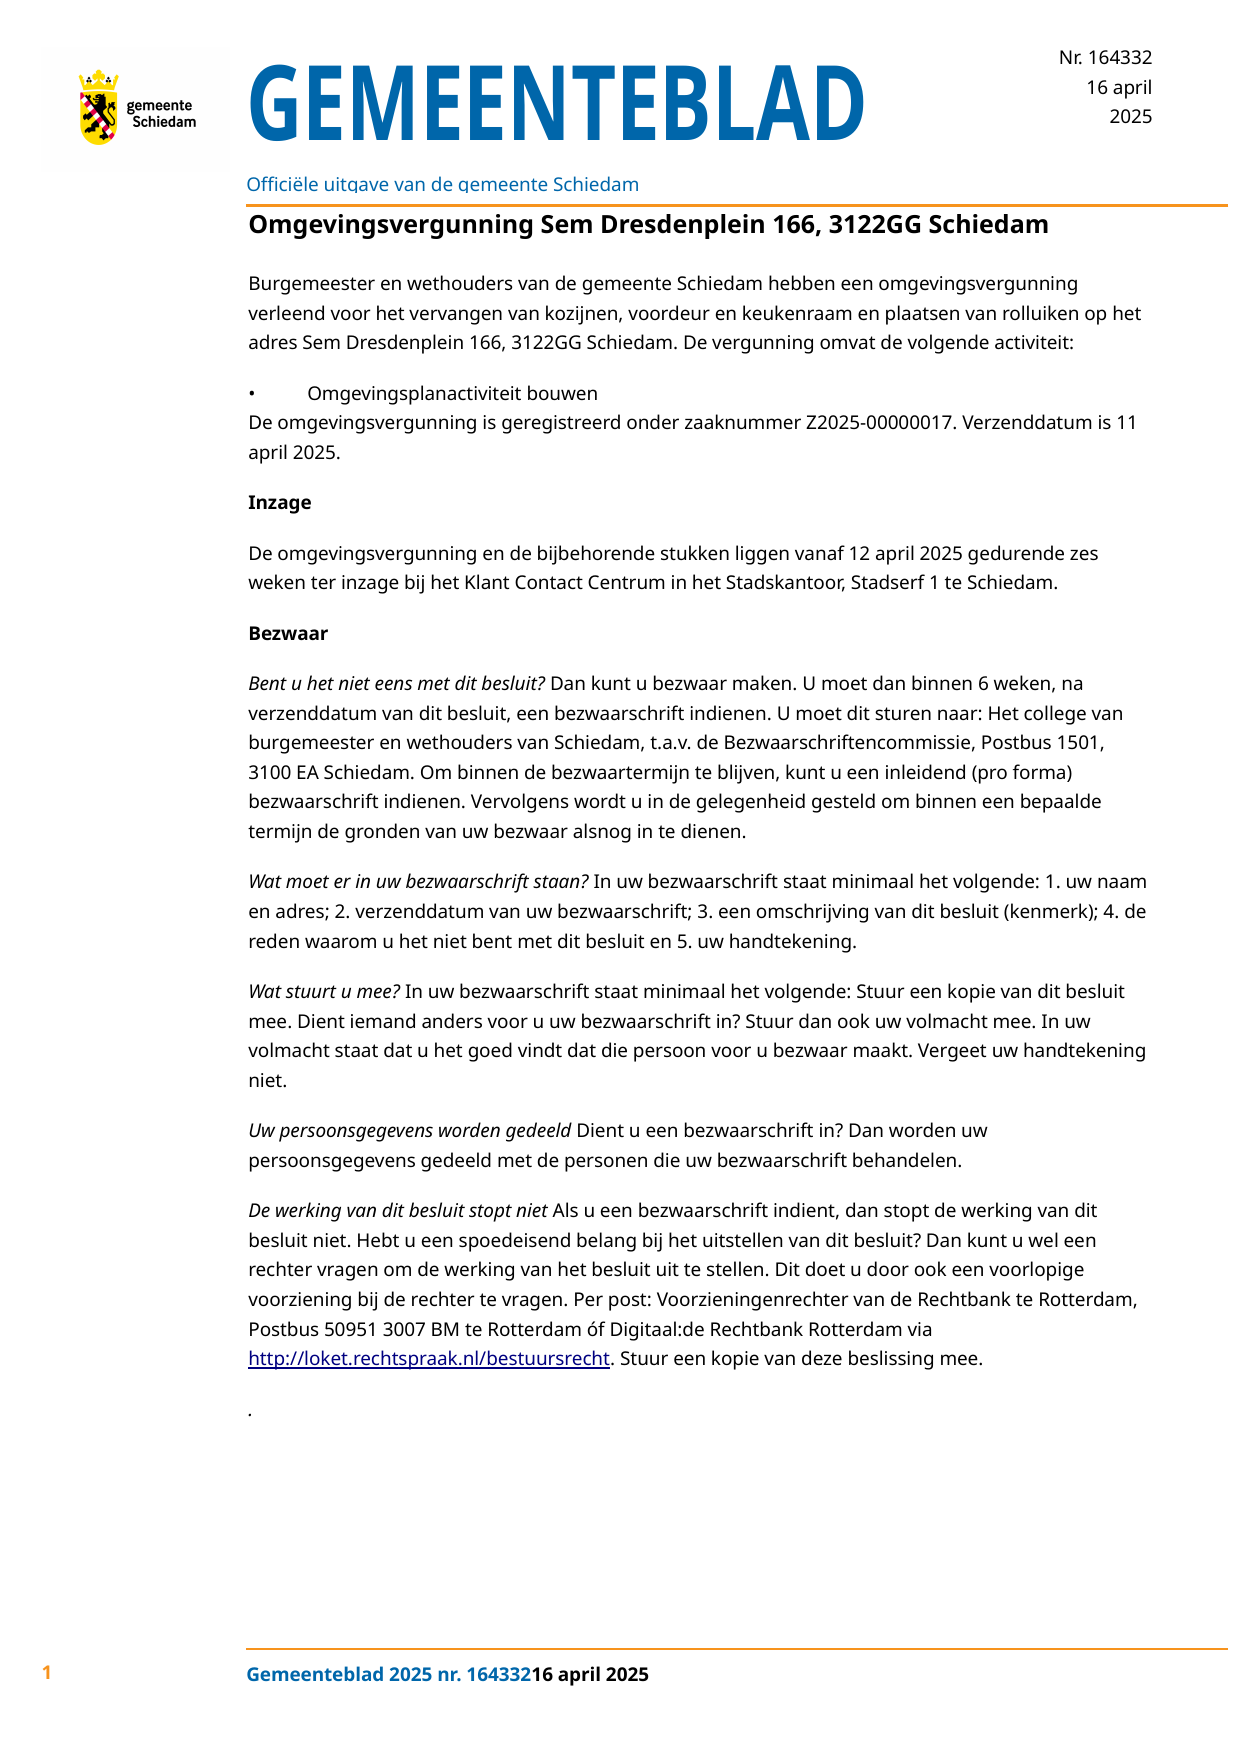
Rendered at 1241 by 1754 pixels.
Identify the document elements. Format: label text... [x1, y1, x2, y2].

picture [41, 47, 231, 172]
list Omgevingsplanactiviteit bouwen [248, 380, 1152, 406]
text Wat moet er in uw bezwaarschrift staan? In uw bezwaarschrift staat minimaal het volgende: 1. uw naam en adres; 2. verzenddatum van uw bezwaarschrift; 3. een omschrijving van dit besluit (kenmerk); 4. de reden waarom u het niet bent met dit besluit en 5. uw handtekening. [248, 869, 1152, 953]
text Bezwaar [248, 620, 1152, 646]
text Inzage [248, 489, 1152, 515]
text Burgemeester en wethouders van de gemeente Schiedam hebben een omgevingsvergunning verleend voor het vervangen van kozijnen, voordeur en keukenraam en plaatsen van rolluiken op het adres Sem Dresdenplein 166, 3122GG Schiedam. De vergunning omvat de volgende activiteit: [248, 270, 1152, 355]
text . [248, 1396, 1152, 1421]
text Omgevingsvergunning Sem Dresdenplein 166, 3122GG Schiedam [248, 207, 1152, 241]
text Wat stuurt u mee? In uw bezwaarschrift staat minimaal het volgende: Stuur een kopie van dit besluit mee. Dient iemand anders voor u uw bezwaarschrift in? Stuur dan ook uw volmacht mee. In uw volmacht staat dat u het goed vindt dat die persoon voor u bezwaar maakt. Vergeet uw handtekening niet. [248, 978, 1152, 1093]
text Uw persoonsgegevens worden gedeeld Dient u een bezwaarschrift in? Dan worden uw persoonsgegevens gedeeld met de personen die uw bezwaarschrift behandelen. [248, 1117, 1152, 1173]
text De omgevingsvergunning en de bijbehorende stukken liggen vanaf 12 april 2025 gedurende zes weken ter inzage bij het Klant Contact Centrum in het Stadskantoor, Stadserf 1 te Schiedam. [248, 540, 1152, 595]
text Bent u het niet eens met dit besluit? Dan kunt u bezwaar maken. U moet dan binnen 6 weken, na verzenddatum van dit besluit, een bezwaarschrift indienen. U moet dit sturen naar: Het college van burgemeester en wethouders van Schiedam, t.a.v. de Bezwaarschriftencommissie, Postbus 1501, 3100 EA Schiedam. Om binnen de bezwaartermijn te blijven, kunt u een inleidend (pro forma) bezwaarschrift indienen. Vervolgens wordt u in de gelegenheid gesteld om binnen een bepaalde termijn de gronden van uw bezwaar alsnog in te dienen. [248, 670, 1152, 844]
text De werking van dit besluit stopt niet Als u een bezwaarschrift indient, dan stopt de werking van dit besluit niet. Hebt u een spoedeisend belang bij het uitstellen van dit besluit? Dan kunt u wel een rechter vragen om de werking van het besluit uit te stellen. Dit doet u door ook een voorlopige voorziening bij de rechter te vragen. Per post: Voorzieningenrechter van de Rechtbank te Rotterdam, Postbus 50951 3007 BM te Rotterdam óf Digitaal:de Rechtbank Rotterdam via http://loket.rechtspraak.nl/bestuursrecht. Stuur een kopie van deze beslissing mee. [248, 1197, 1152, 1371]
text De omgevingsvergunning is geregistreerd onder zaaknummer Z2025-00000017. Verzenddatum is 11 april 2025. [248, 409, 1152, 465]
